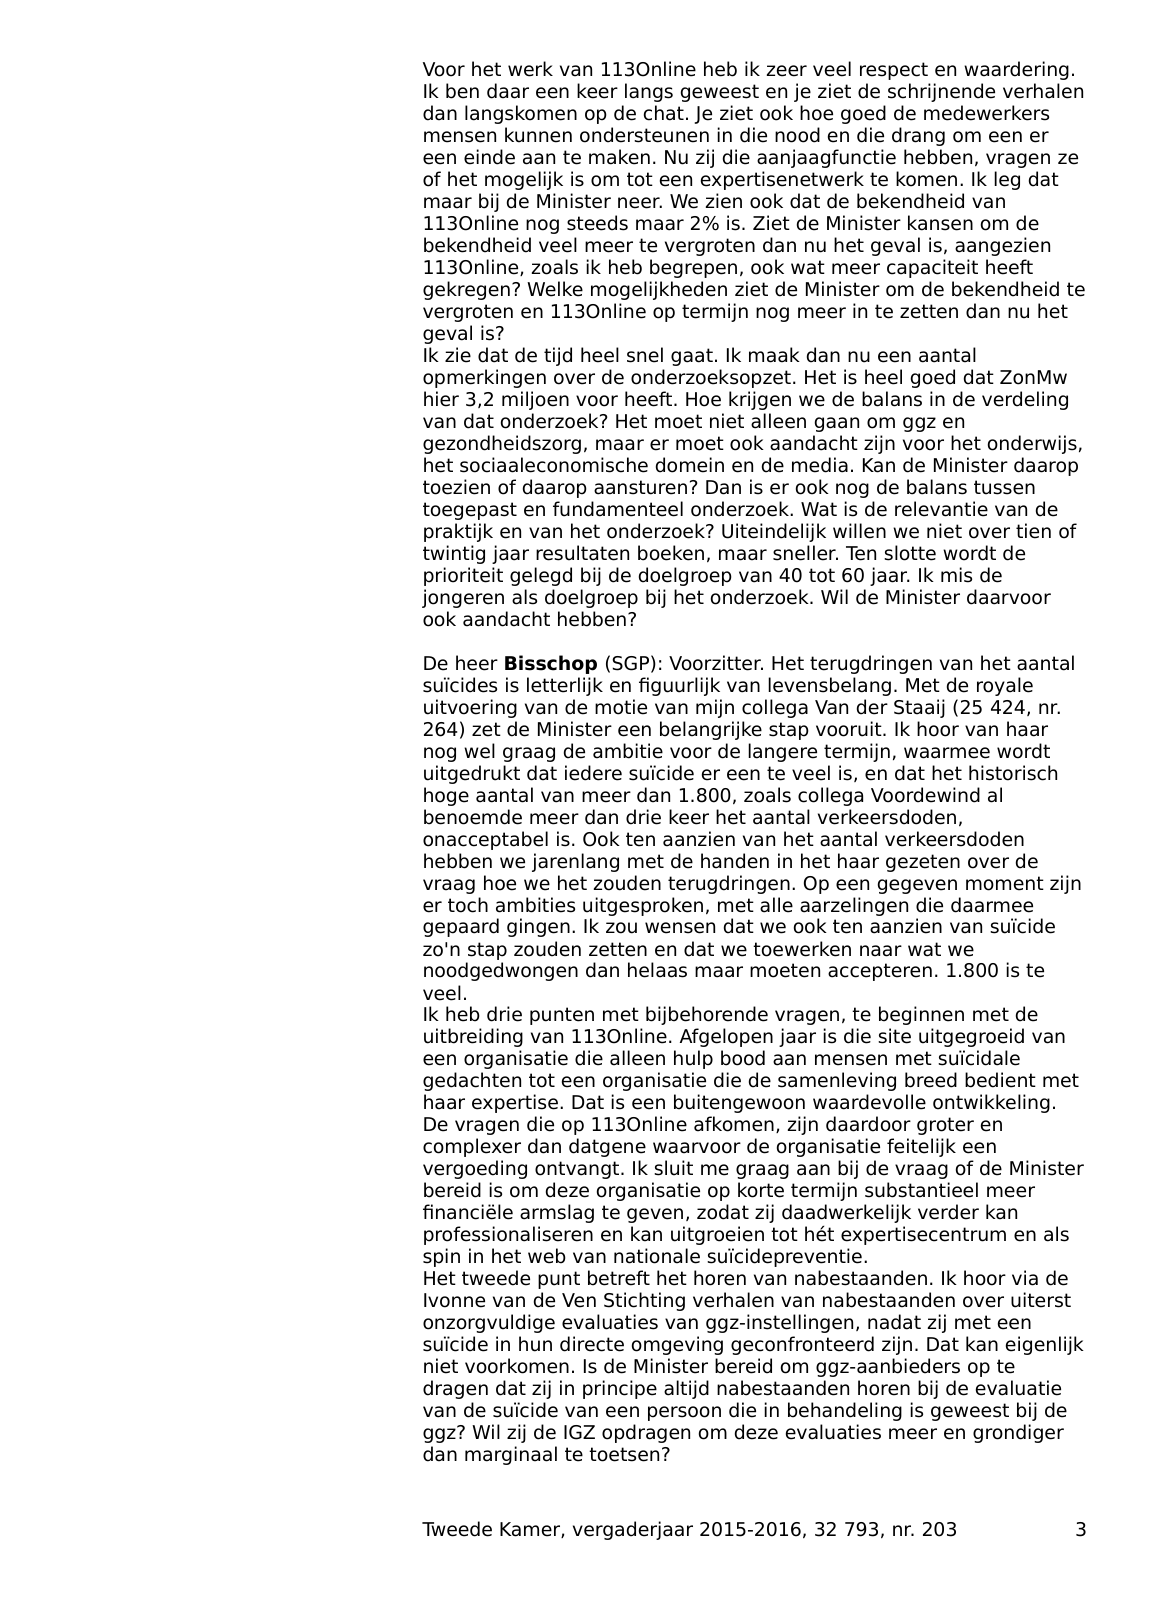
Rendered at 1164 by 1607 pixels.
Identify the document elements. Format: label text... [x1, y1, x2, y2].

text Ik zie dat de tijd heel snel gaat. Ik maak dan nu een aantal opmerkingen over de onderzoeksopzet. Het is heel goed dat ZonMw hier 3,2 miljoen voor heeft. Hoe krijgen we de balans in de verdeling van dat onderzoek? Het moet niet alleen gaan om ggz en gezondheidszorg, maar er moet ook aandacht zijn voor het onderwijs, het sociaaleconomische domein en de media. Kan de Minister daarop toezien of daarop aansturen? Dan is er ook nog de balans tussen toegepast en fundamenteel onderzoek. Wat is de relevantie van de praktijk en van het onderzoek? Uiteindelijk willen we niet over tien of twintig jaar resultaten boeken, maar sneller. Ten slotte wordt de prioriteit gelegd bij de doelgroep van 40 tot 60 jaar. Ik mis de jongeren als doelgroep bij het onderzoek. Wil de Minister daarvoor ook aandacht hebben? [422, 345, 1087, 631]
text Voor het werk van 113Online heb ik zeer veel respect en waardering. Ik ben daar een keer langs geweest en je ziet de schrijnende verhalen dan langskomen op de chat. Je ziet ook hoe goed de medewerkers mensen kunnen ondersteunen in die nood en die drang om een er een einde aan te maken. Nu zij die aanjaagfunctie hebben, vragen ze of het mogelijk is om tot een expertisenetwerk te komen. Ik leg dat maar bij de Minister neer. We zien ook dat de bekendheid van 113Online nog steeds maar 2% is. Ziet de Minister kansen om de bekendheid veel meer te vergroten dan nu het geval is, aangezien 113Online, zoals ik heb begrepen, ook wat meer capaciteit heeft gekregen? Welke mogelijkheden ziet de Minister om de bekendheid te vergroten en 113Online op termijn nog meer in te zetten dan nu het geval is? [422, 59, 1087, 345]
text Ik heb drie punten met bijbehorende vragen, te beginnen met de uitbreiding van 113Online. Afgelopen jaar is die site uitgegroeid van een organisatie die alleen hulp bood aan mensen met suïcidale gedachten tot een organisatie die de samenleving breed bedient met haar expertise. Dat is een buitengewoon waardevolle ontwikkeling. De vragen die op 113Online afkomen, zijn daardoor groter en complexer dan datgene waarvoor de organisatie feitelijk een vergoeding ontvangt. Ik sluit me graag aan bij de vraag of de Minister bereid is om deze organisatie op korte termijn substantieel meer financiële armslag te geven, zodat zij daadwerkelijk verder kan professionaliseren en kan uitgroeien tot hét expertisecentrum en als spin in het web van nationale suïcidepreventie. [422, 1004, 1087, 1268]
text De heer Bisschop (SGP): Voorzitter. Het terugdringen van het aantal suïcides is letterlijk en figuurlijk van levensbelang. Met de royale uitvoering van de motie van mijn collega Van der Staaij (25 424, nr. 264) zet de Minister een belangrijke stap vooruit. Ik hoor van haar nog wel graag de ambitie voor de langere termijn, waarmee wordt uitgedrukt dat iedere suïcide er een te veel is, en dat het historisch hoge aantal van meer dan 1.800, zoals collega Voordewind al benoemde meer dan drie keer het aantal verkeersdoden, onacceptabel is. Ook ten aanzien van het aantal verkeersdoden hebben we jarenlang met de handen in het haar gezeten over de vraag hoe we het zouden terugdringen. Op een gegeven moment zijn er toch ambities uitgesproken, met alle aarzelingen die daarmee gepaard gingen. Ik zou wensen dat we ook ten aanzien van suïcide zo'n stap zouden zetten en dat we toewerken naar wat we noodgedwongen dan helaas maar moeten accepteren. 1.800 is te veel. [422, 653, 1087, 1004]
text Het tweede punt betreft het horen van nabestaanden. Ik hoor via de Ivonne van de Ven Stichting verhalen van nabestaanden over uiterst onzorgvuldige evaluaties van ggz-instellingen, nadat zij met een suïcide in hun directe omgeving geconfronteerd zijn. Dat kan eigenlijk niet voorkomen. Is de Minister bereid om ggz-aanbieders op te dragen dat zij in principe altijd nabestaanden horen bij de evaluatie van de suïcide van een persoon die in behandeling is geweest bij de ggz? Wil zij de IGZ opdragen om deze evaluaties meer en grondiger dan marginaal te toetsen? [422, 1268, 1087, 1466]
